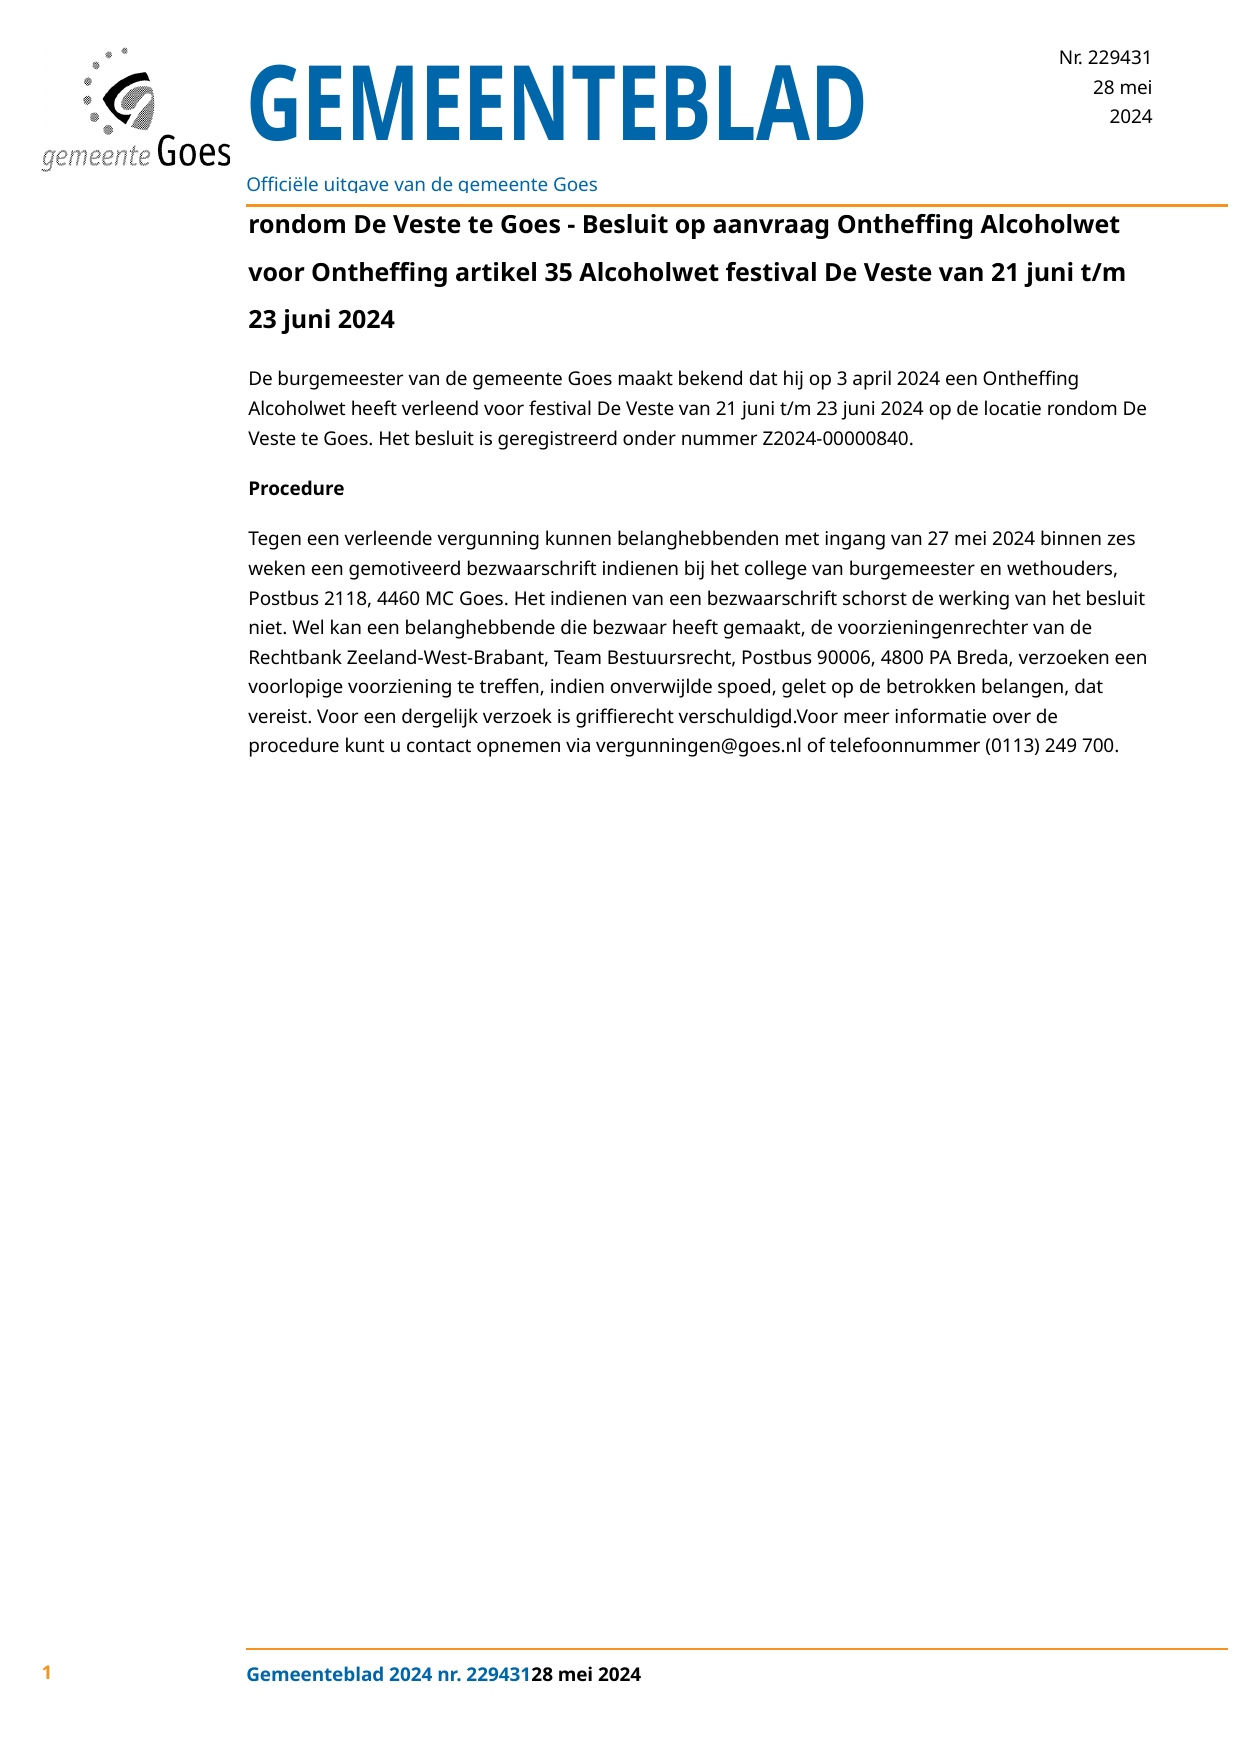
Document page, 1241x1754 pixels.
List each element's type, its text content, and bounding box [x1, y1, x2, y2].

text rondom De Veste te Goes - Besluit op aanvraag Ontheffing Alcoholwet voor Ontheffing artikel 35 Alcoholwet festival De Veste van 21 juni t/m 23 juni 2024 [248, 207, 1152, 336]
picture [41, 47, 231, 172]
text Tegen een verleende vergunning kunnen belanghebbenden met ingang van 27 mei 2024 binnen zes weken een gemotiveerd bezwaarschrift indienen bij het college van burgemeester en wethouders, Postbus 2118, 4460 MC Goes. Het indienen van een bezwaarschrift schorst de werking van het besluit niet. Wel kan een belanghebbende die bezwaar heeft gemaakt, de voorzieningenrechter van de Rechtbank Zeeland-West-Brabant, Team Bestuursrecht, Postbus 90006, 4800 PA Breda, verzoeken een voorlopige voorziening te treffen, indien onverwijlde spoed, gelet op de betrokken belangen, dat vereist. Voor een dergelijk verzoek is griffierecht verschuldigd.Voor meer informatie over de procedure kunt u contact opnemen via vergunningen@goes.nl of telefoonnummer (0113) 249 700. [248, 526, 1152, 758]
text De burgemeester van de gemeente Goes maakt bekend dat hij op 3 april 2024 een Ontheffing Alcoholwet heeft verleend voor festival De Veste van 21 juni t/m 23 juni 2024 op de locatie rondom De Veste te Goes. Het besluit is geregistreerd onder nummer Z2024-00000840. [248, 366, 1152, 450]
text Procedure [248, 475, 1152, 501]
